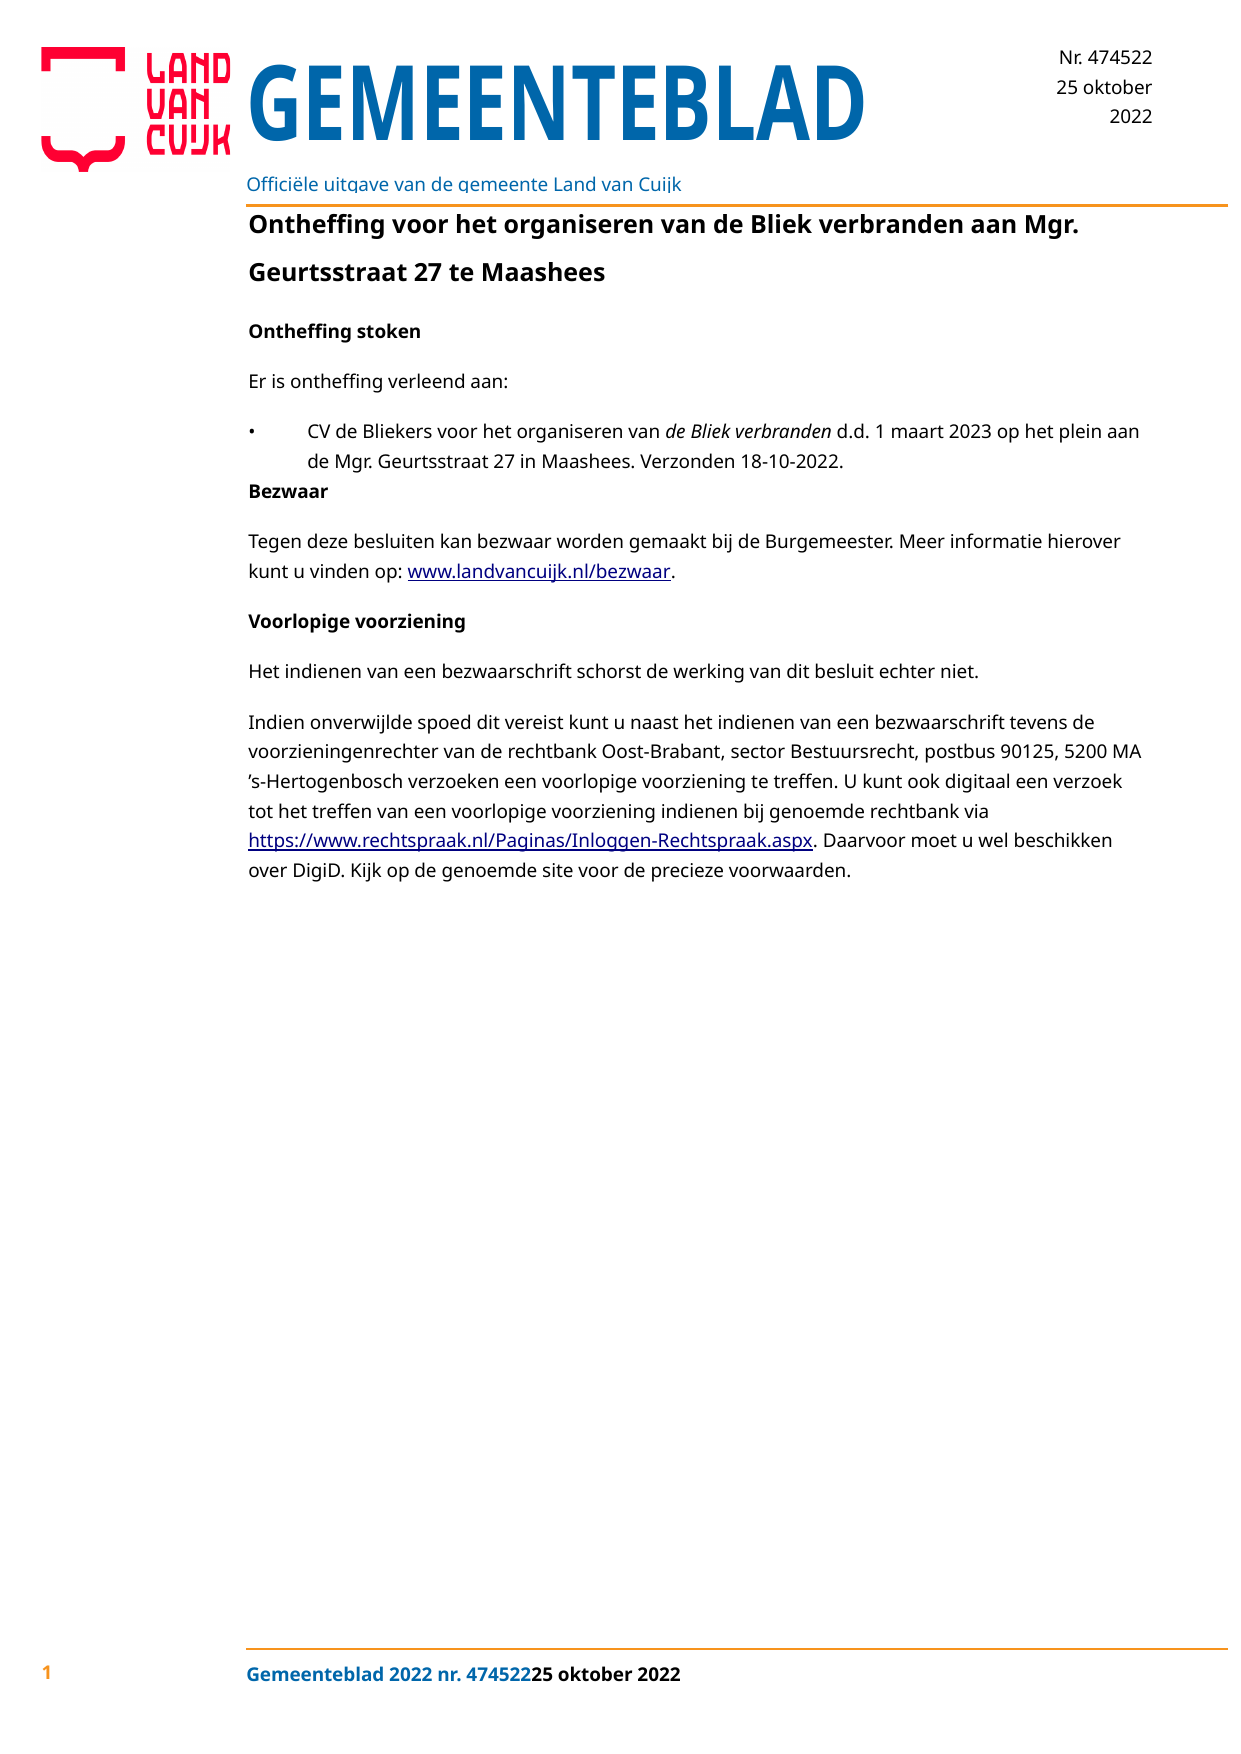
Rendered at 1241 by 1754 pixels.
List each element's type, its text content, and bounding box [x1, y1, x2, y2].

picture [41, 47, 231, 172]
text Tegen deze besluiten kan bezwaar worden gemaakt bij de Burgemeester. Meer informatie hierover kunt u vinden op: www.landvancuijk.nl/bezwaar. [248, 528, 1152, 584]
text Het indienen van een bezwaarschrift schorst de werking van dit besluit echter niet. [248, 659, 1152, 684]
text Ontheffing voor het organiseren van de Bliek verbranden aan Mgr. Geurtsstraat 27 te Maashees [248, 207, 1152, 288]
text Bezwaar [248, 478, 1152, 504]
text Indien onverwijlde spoed dit vereist kunt u naast het indienen van een bezwaarschrift tevens de voorzieningenrechter van de rechtbank Oost-Brabant, sector Bestuursrecht, postbus 90125, 5200 MA ’s-Hertogenbosch verzoeken een voorlopige voorziening te treffen. U kunt ook digitaal een verzoek tot het treffen van een voorlopige voorziening indienen bij genoemde rechtbank via https://www.rechtspraak.nl/Paginas/Inloggen-Rechtspraak.aspx. Daarvoor moet u wel beschikken over DigiD. Kijk op de genoemde site voor de precieze voorwaarden. [248, 709, 1152, 883]
text Er is ontheffing verleend aan: [248, 368, 1152, 394]
list CV de Bliekers voor het organiseren van de Bliek verbranden d.d. 1 maart 2023 op het plein aan de Mgr. Geurtsstraat 27 in Maashees. Verzonden 18-10-2022. [248, 419, 1152, 474]
text Ontheffing stoken [248, 318, 1152, 344]
text Voorlopige voorziening [248, 608, 1152, 634]
